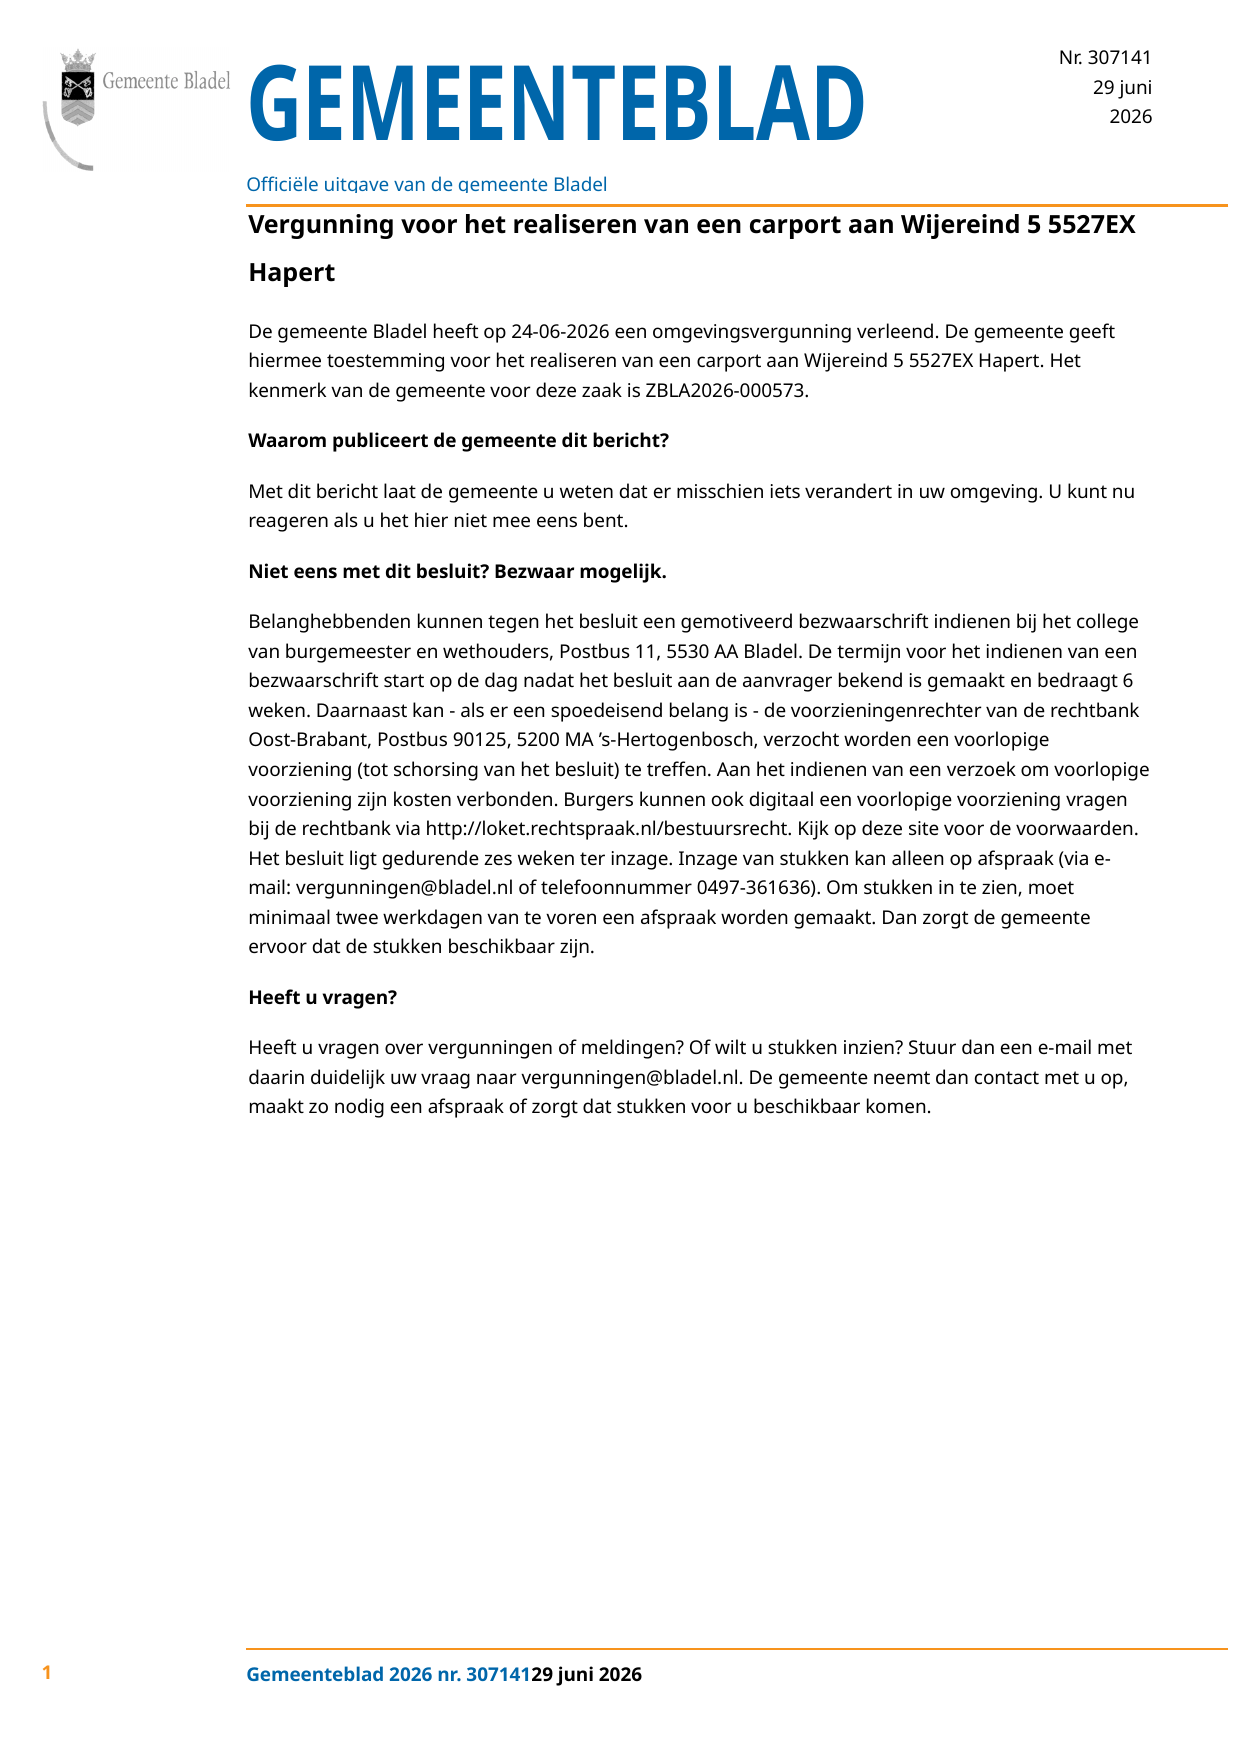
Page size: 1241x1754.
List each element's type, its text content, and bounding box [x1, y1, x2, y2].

text Niet eens met dit besluit? Bezwaar mogelijk. [248, 558, 1152, 584]
text De gemeente Bladel heeft op 24-06-2026 een omgevingsvergunning verleend. De gemeente geeft hiermee toestemming voor het realiseren van een carport aan Wijereind 5 5527EX Hapert. Het kenmerk van de gemeente voor deze zaak is ZBLA2026-000573. [248, 318, 1152, 403]
picture [41, 47, 231, 172]
text Belanghebbenden kunnen tegen het besluit een gemotiveerd bezwaarschrift indienen bij het college van burgemeester en wethouders, Postbus 11, 5530 AA Bladel. De termijn voor het indienen van een bezwaarschrift start op de dag nadat het besluit aan de aanvrager bekend is gemaakt en bedraagt 6 weken. Daarnaast kan - als er een spoedeisend belang is - de voorzieningenrechter van de rechtbank Oost-Brabant, Postbus 90125, 5200 MA ’s-Hertogenbosch, verzocht worden een voorlopige voorziening (tot schorsing van het besluit) te treffen. Aan het indienen van een verzoek om voorlopige voorziening zijn kosten verbonden. Burgers kunnen ook digitaal een voorlopige voorziening vragen bij de rechtbank via http://loket.rechtspraak.nl/bestuursrecht. Kijk op deze site voor de voorwaarden. Het besluit ligt gedurende zes weken ter inzage. Inzage van stukken kan alleen op afspraak (via e-mail: vergunningen@bladel.nl of telefoonnummer 0497-361636). Om stukken in te zien, moet minimaal twee werkdagen van te voren een afspraak worden gemaakt. Dan zorgt de gemeente ervoor dat de stukken beschikbaar zijn. [248, 608, 1152, 959]
text Heeft u vragen over vergunningen of meldingen? Of wilt u stukken inzien? Stuur dan een e-mail met daarin duidelijk uw vraag naar vergunningen@bladel.nl. De gemeente neemt dan contact met u op, maakt zo nodig een afspraak of zorgt dat stukken voor u beschikbaar komen. [248, 1034, 1152, 1119]
text Heeft u vragen? [248, 984, 1152, 1010]
text Met dit bericht laat de gemeente u weten dat er misschien iets verandert in uw omgeving. U kunt nu reageren als u het hier niet mee eens bent. [248, 478, 1152, 533]
text Waarom publiceert de gemeente dit bericht? [248, 427, 1152, 453]
text Vergunning voor het realiseren van een carport aan Wijereind 5 5527EX Hapert [248, 207, 1152, 288]
